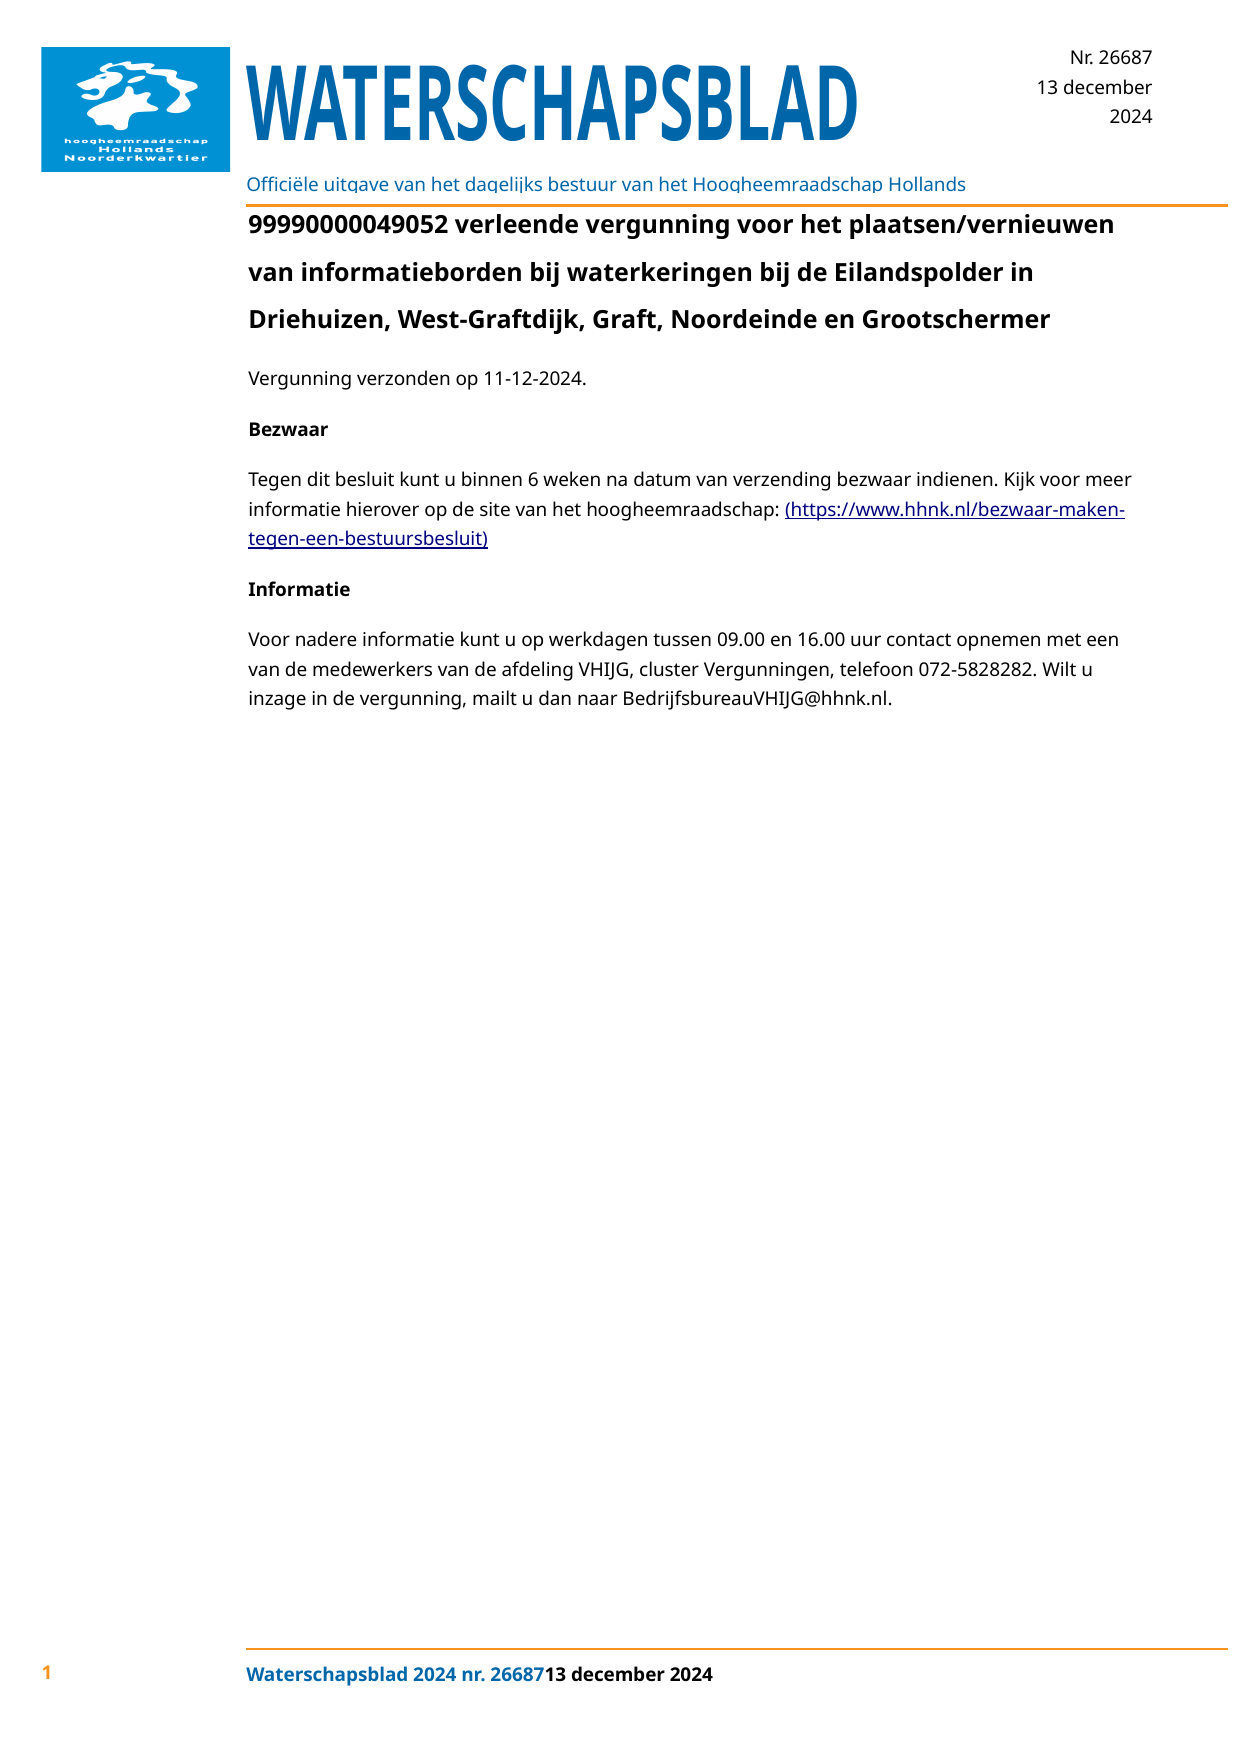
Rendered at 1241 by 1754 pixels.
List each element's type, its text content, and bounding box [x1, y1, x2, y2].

text 99990000049052 verleende vergunning voor het plaatsen/vernieuwen van informatieborden bij waterkeringen bij de Eilandspolder in Driehuizen, West-Graftdijk, Graft, Noordeinde en Grootschermer [248, 207, 1152, 336]
picture [78, 64, 122, 99]
text Voor nadere informatie kunt u op werkdagen tussen 09.00 en 16.00 uur contact opnemen met een van de medewerkers van de afdeling VHIJG, cluster Vergunningen, telefoon 072-5828282. Wilt u inzage in de vergunning, mailt u dan naar BedrijfsbureauVHIJG@hhnk.nl. [248, 626, 1152, 711]
text Bezwaar [248, 416, 1152, 442]
text Informatie [248, 576, 1152, 602]
picture [118, 62, 197, 112]
picture [129, 76, 144, 82]
text Tegen dit besluit kunt u binnen 6 weken na datum van verzending bezwaar indienen. Kijk voor meer informatie hierover op de site van het hoogheemraadschap: (https://www.hhnk.nl/bezwaar-maken-tegen-een-bestuursbesluit) [248, 466, 1152, 551]
picture [88, 87, 157, 130]
text Vergunning verzonden op 11-12-2024. [248, 366, 1152, 391]
